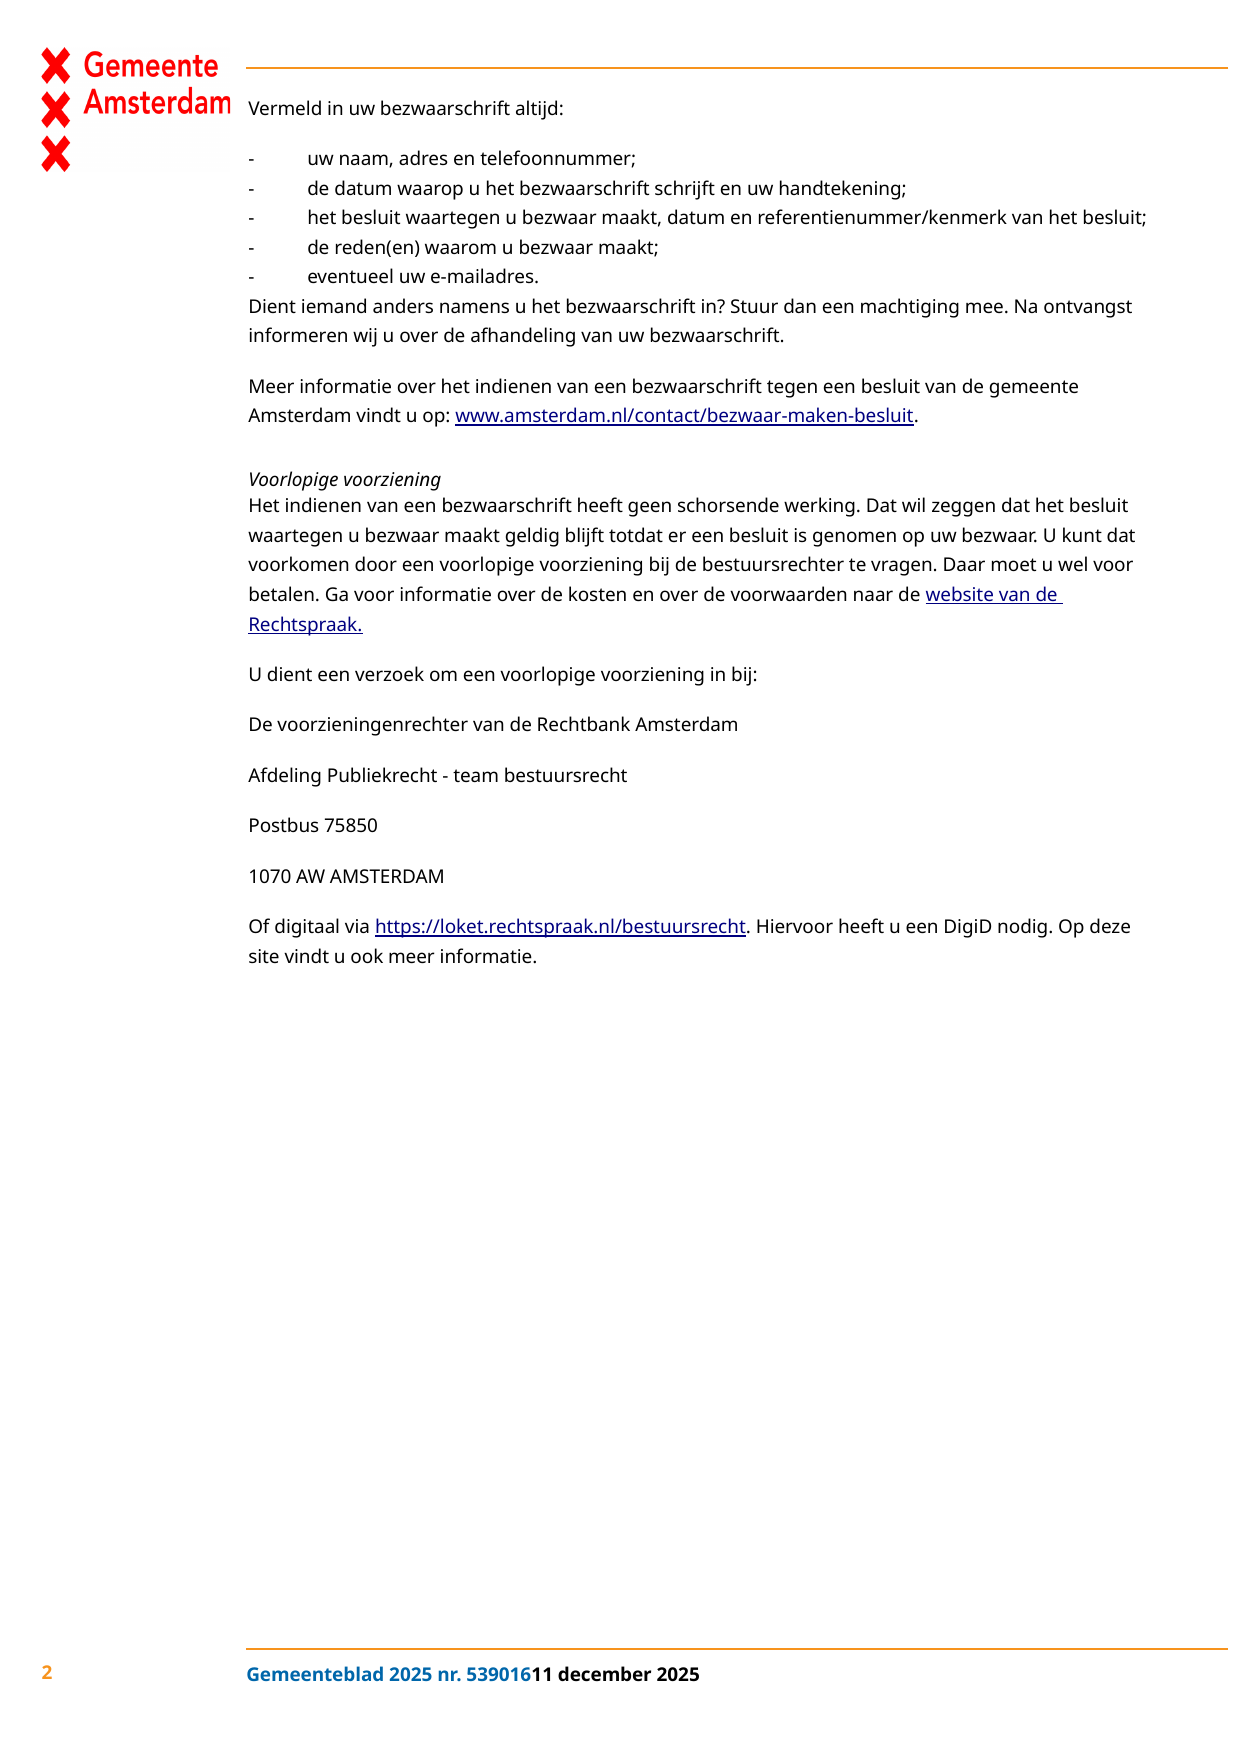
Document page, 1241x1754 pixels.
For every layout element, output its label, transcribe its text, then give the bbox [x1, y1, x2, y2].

text Meer informatie over het indienen van een bezwaarschrift tegen een besluit van de gemeente Amsterdam vindt u op: www.amsterdam.nl/contact/bezwaar-maken-besluit. [248, 373, 1152, 428]
text U dient een verzoek om een voorlopige voorziening in bij: [248, 661, 1152, 687]
list de datum waarop u het bezwaarschrift schrijft en uw handtekening; [248, 175, 1152, 201]
text Vermeld in uw bezwaarschrift altijd: [248, 95, 1152, 121]
picture [41, 47, 231, 172]
text Het indienen van een bezwaarschrift heeft geen schorsende werking. Dat wil zeggen dat het besluit waartegen u bezwaar maakt geldig blijft totdat er een besluit is genomen op uw bezwaar. U kunt dat voorkomen door een voorlopige voorziening bij de bestuursrechter te vragen. Daar moet u wel voor betalen. Ga voor informatie over de kosten en over de voorwaarden naar de website van de Rechtspraak. [248, 492, 1152, 636]
text Postbus 75850 [248, 812, 1152, 838]
text Voorlopige voorziening [248, 467, 1152, 492]
list uw naam, adres en telefoonnummer; [248, 145, 1152, 171]
list de reden(en) waarom u bezwaar maakt; [248, 234, 1152, 260]
list het besluit waartegen u bezwaar maakt, datum en referentienummer/kenmerk van het besluit; [248, 204, 1152, 230]
text De voorzieningenrechter van de Rechtbank Amsterdam [248, 712, 1152, 737]
list eventueel uw e-mailadres. [248, 263, 1152, 289]
text Dient iemand anders namens u het bezwaarschrift in? Stuur dan een machtiging mee. Na ontvangst informeren wij u over de afhandeling van uw bezwaarschrift. [248, 293, 1152, 348]
text Afdeling Publiekrecht - team bestuursrecht [248, 762, 1152, 788]
text Of digitaal via https://loket.rechtspraak.nl/bestuursrecht. Hiervoor heeft u een DigiD nodig. Op deze site vindt u ook meer informatie. [248, 913, 1152, 968]
text 1070 AW AMSTERDAM [248, 863, 1152, 888]
